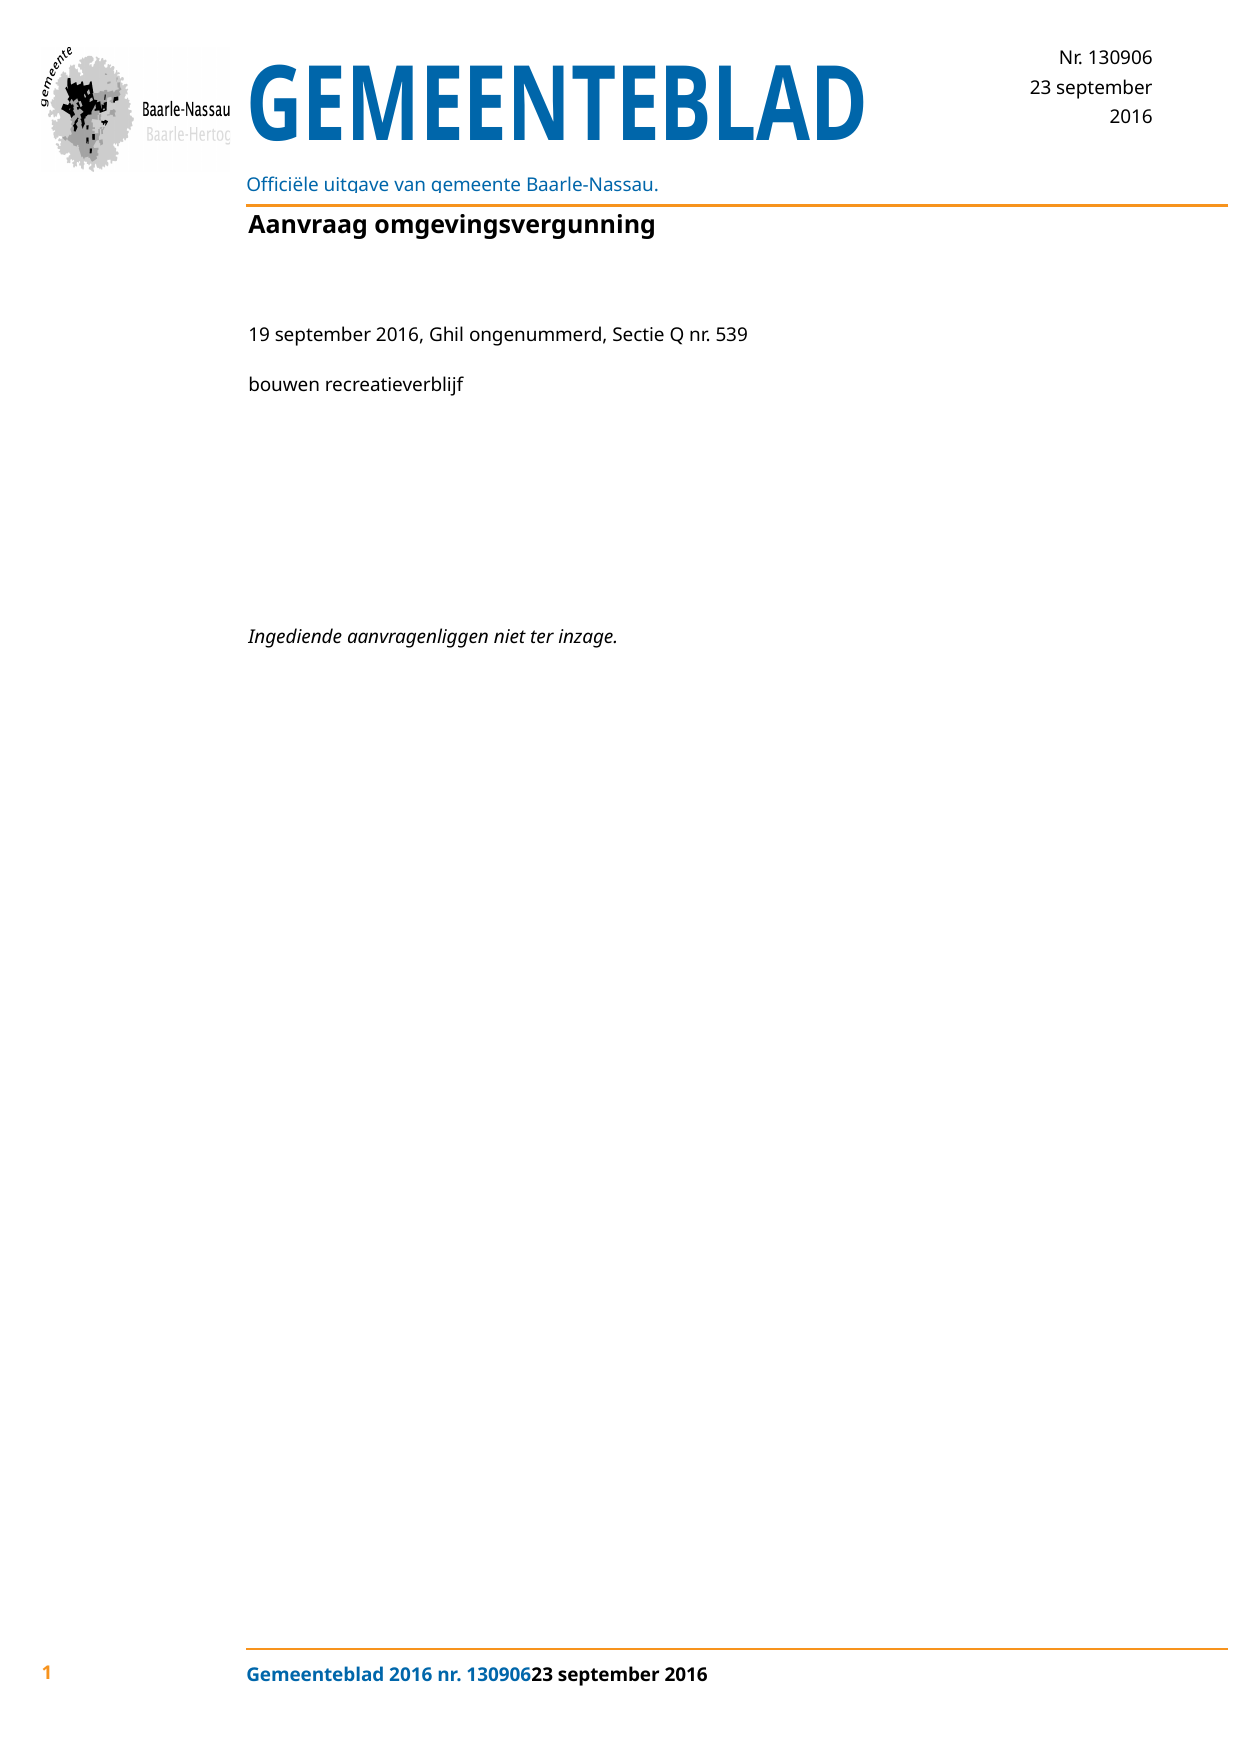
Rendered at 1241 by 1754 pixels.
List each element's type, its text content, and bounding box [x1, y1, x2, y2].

text Aanvraag omgevingsvergunning [248, 207, 1152, 241]
text Ingediende aanvragenliggen niet ter inzage. [248, 623, 1152, 649]
picture [41, 47, 231, 172]
text 19 september 2016, Ghil ongenummerd, Sectie Q nr. 539 [248, 321, 1152, 346]
text bouwen recreatieverblijf [248, 371, 1152, 397]
